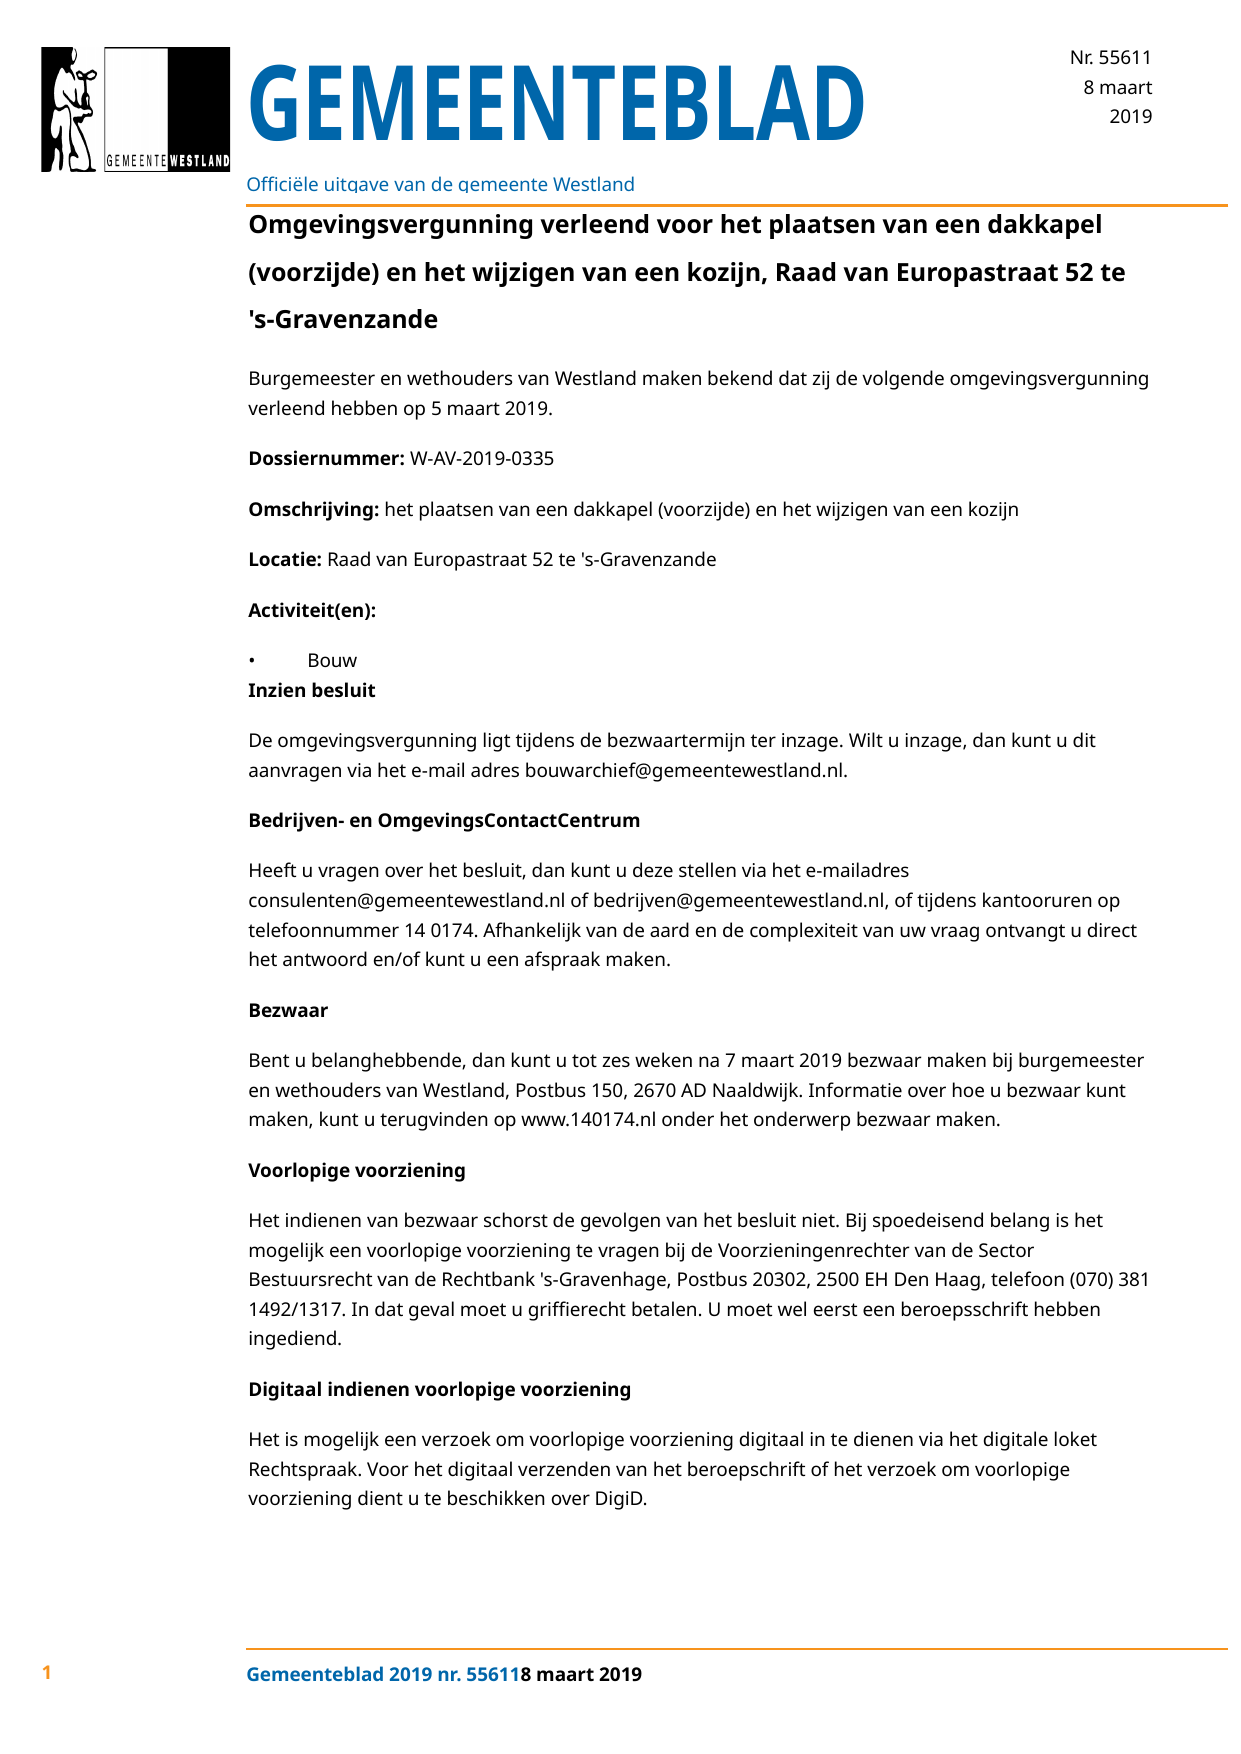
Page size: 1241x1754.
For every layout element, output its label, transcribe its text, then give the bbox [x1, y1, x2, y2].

text Het indienen van bezwaar schorst de gevolgen van het besluit niet. Bij spoedeisend belang is het mogelijk een voorlopige voorziening te vragen bij de Voorzieningenrechter van de Sector Bestuursrecht van de Rechtbank 's-Gravenhage, Postbus 20302, 2500 EH Den Haag, telefoon (070) 381 1492/1317. In dat geval moet u griffierecht betalen. U moet wel eerst een beroepsschrift hebben ingediend. [248, 1207, 1152, 1351]
text Omschrijving: het plaatsen van een dakkapel (voorzijde) en het wijzigen van een kozijn [248, 496, 1152, 522]
text Locatie: Raad van Europastraat 52 te 's-Gravenzande [248, 546, 1152, 572]
text Bent u belanghebbende, dan kunt u tot zes weken na 7 maart 2019 bezwaar maken bij burgemeester en wethouders van Westland, Postbus 150, 2670 AD Naaldwijk. Informatie over hoe u bezwaar kunt maken, kunt u terugvinden op www.140174.nl onder het onderwerp bezwaar maken. [248, 1047, 1152, 1132]
picture [41, 47, 231, 172]
text Dossiernummer: W-AV-2019-0335 [248, 446, 1152, 471]
text Inzien besluit [248, 677, 1152, 702]
text Bezwaar [248, 997, 1152, 1022]
text De omgevingsvergunning ligt tijdens de bezwaartermijn ter inzage. Wilt u inzage, dan kunt u dit aanvragen via het e-mail adres bouwarchief@gemeentewestland.nl. [248, 727, 1152, 782]
text Het is mogelijk een verzoek om voorlopige voorziening digitaal in te dienen via het digitale loket Rechtspraak. Voor het digitaal verzenden van het beroepschrift of het verzoek om voorlopige voorziening dient u te beschikken over DigiD. [248, 1426, 1152, 1511]
text Digitaal indienen voorlopige voorziening [248, 1376, 1152, 1402]
text Burgemeester en wethouders van Westland maken bekend dat zij de volgende omgevingsvergunning verleend hebben op 5 maart 2019. [248, 366, 1152, 421]
text Voorlopige voorziening [248, 1157, 1152, 1182]
text Heeft u vragen over het besluit, dan kunt u deze stellen via het e-mailadres consulenten@gemeentewestland.nl of bedrijven@gemeentewestland.nl, of tijdens kantooruren op telefoonnummer 14 0174. Afhankelijk van de aard en de complexiteit van uw vraag ontvangt u direct het antwoord en/of kunt u een afspraak maken. [248, 858, 1152, 972]
text Omgevingsvergunning verleend voor het plaatsen van een dakkapel (voorzijde) en het wijzigen van een kozijn, Raad van Europastraat 52 te 's-Gravenzande [248, 207, 1152, 336]
text Bedrijven- en OmgevingsContactCentrum [248, 807, 1152, 833]
text Activiteit(en): [248, 597, 1152, 622]
list Bouw [248, 647, 1152, 673]
